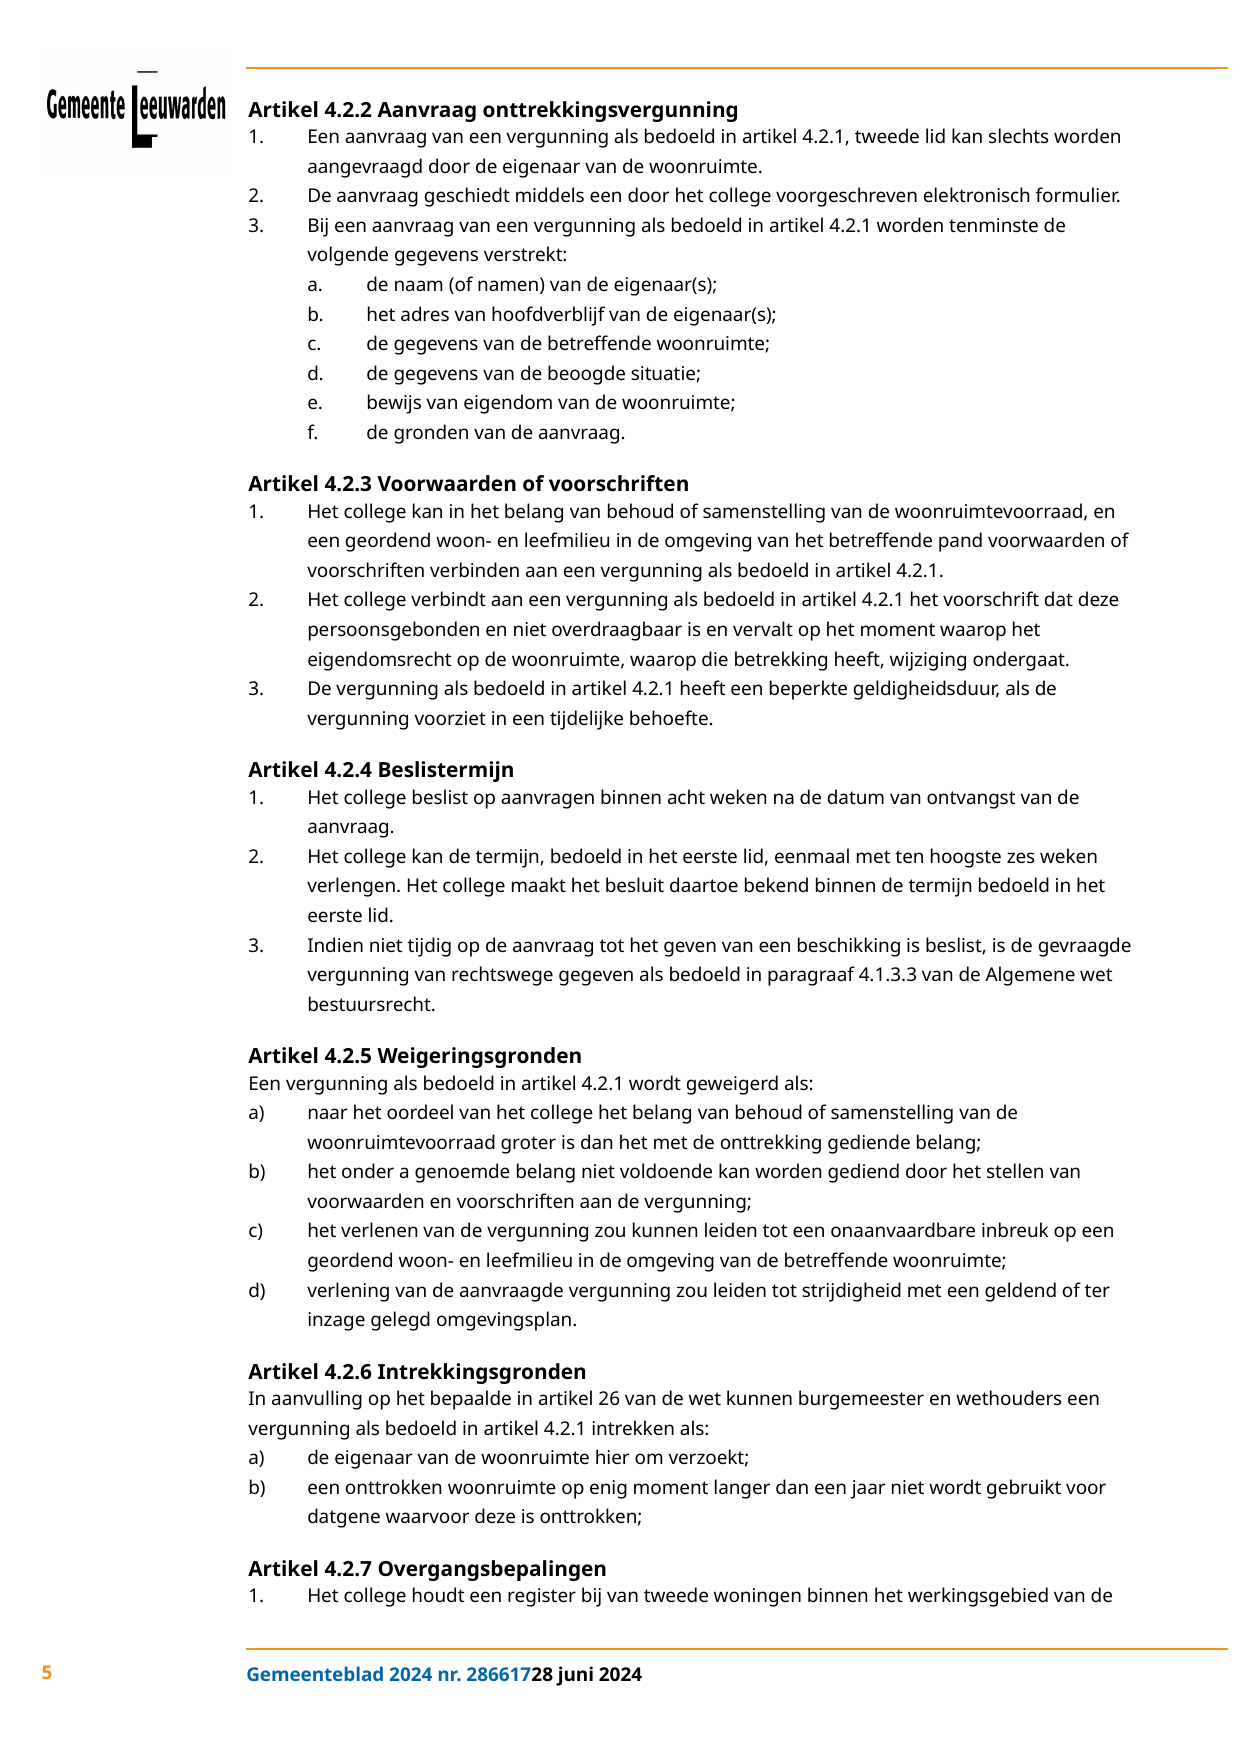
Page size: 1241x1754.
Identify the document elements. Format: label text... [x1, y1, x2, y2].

list de gegevens van de betreffende woonruimte; [307, 330, 1152, 356]
list Het college houdt een register bij van tweede woningen binnen het werkingsgebied van de [248, 1582, 1152, 1608]
text Artikel 4.2.5 Weigeringsgronden [248, 1041, 1152, 1070]
list de gegevens van de beoogde situatie; [307, 360, 1152, 386]
list de naam (of namen) van de eigenaar(s); [307, 271, 1152, 297]
text Artikel 4.2.4 Beslistermijn [248, 755, 1152, 784]
list naar het oordeel van het college het belang van behoud of samenstelling van de woonruimtevoorraad groter is dan het met de onttrekking gediende belang; [248, 1099, 1152, 1155]
list het onder a genoemde belang niet voldoende kan worden gediend door het stellen van voorwaarden en voorschriften aan de vergunning; [248, 1158, 1152, 1214]
text Een vergunning als bedoeld in artikel 4.2.1 wordt geweigerd als: [248, 1070, 1152, 1096]
list De vergunning als bedoeld in artikel 4.2.1 heeft een beperkte geldigheidsduur, als de vergunning voorziet in een tijdelijke behoefte. [248, 675, 1152, 731]
list Het college beslist op aanvragen binnen acht weken na de datum van ontvangst van de aanvraag. [248, 784, 1152, 839]
list Het college verbindt aan een vergunning als bedoeld in artikel 4.2.1 het voorschrift dat deze persoonsgebonden en niet overdraagbaar is en vervalt op het moment waarop het eigendomsrecht op de woonruimte, waarop die betrekking heeft, wijziging ondergaat. [248, 587, 1152, 672]
list Een aanvraag van een vergunning als bedoeld in artikel 4.2.1, tweede lid kan slechts worden aangevraagd door de eigenaar van de woonruimte. [248, 123, 1152, 178]
list het verlenen van de vergunning zou kunnen leiden tot een onaanvaardbare inbreuk op een geordend woon- en leefmilieu in de omgeving van de betreffende woonruimte; [248, 1218, 1152, 1273]
text Artikel 4.2.3 Voorwaarden of voorschriften [248, 469, 1152, 498]
list het adres van hoofdverblijf van de eigenaar(s); [307, 301, 1152, 326]
list verlening van de aanvraagde vergunning zou leiden tot strijdigheid met een geldend of ter inzage gelegd omgevingsplan. [248, 1277, 1152, 1332]
text Artikel 4.2.2 Aanvraag onttrekkingsvergunning [248, 95, 1152, 123]
list Bij een aanvraag van een vergunning als bedoeld in artikel 4.2.1 worden tenminste de volgende gegevens verstrekt: [248, 212, 1152, 267]
list Indien niet tijdig op de aanvraag tot het geven van een beschikking is beslist, is de gevraagde vergunning van rechtswege gegeven als bedoeld in paragraaf 4.1.3.3 van de Algemene wet bestuursrecht. [248, 932, 1152, 1017]
list een onttrokken woonruimte op enig moment langer dan een jaar niet wordt gebruikt voor datgene waarvoor deze is onttrokken; [248, 1474, 1152, 1529]
list Het college kan de termijn, bedoeld in het eerste lid, eenmaal met ten hoogste zes weken verlengen. Het college maakt het besluit daartoe bekend binnen de termijn bedoeld in het eerste lid. [248, 843, 1152, 928]
text In aanvulling op het bepaalde in artikel 26 van de wet kunnen burgemeester en wethouders een vergunning als bedoeld in artikel 4.2.1 intrekken als: [248, 1385, 1152, 1441]
list bewijs van eigendom van de woonruimte; [307, 389, 1152, 415]
text Artikel 4.2.7 Overgangsbepalingen [248, 1554, 1152, 1582]
list De aanvraag geschiedt middels een door het college voorgeschreven elektronisch formulier. [248, 182, 1152, 208]
picture [41, 47, 231, 172]
list Het college kan in het belang van behoud of samenstelling van de woonruimtevoorraad, en een geordend woon- en leefmilieu in de omgeving van het betreffende pand voorwaarden of voorschriften verbinden aan een vergunning als bedoeld in artikel 4.2.1. [248, 498, 1152, 583]
text Artikel 4.2.6 Intrekkingsgronden [248, 1357, 1152, 1385]
list de gronden van de aanvraag. [307, 419, 1152, 445]
list de eigenaar van de woonruimte hier om verzoekt; [248, 1444, 1152, 1470]
